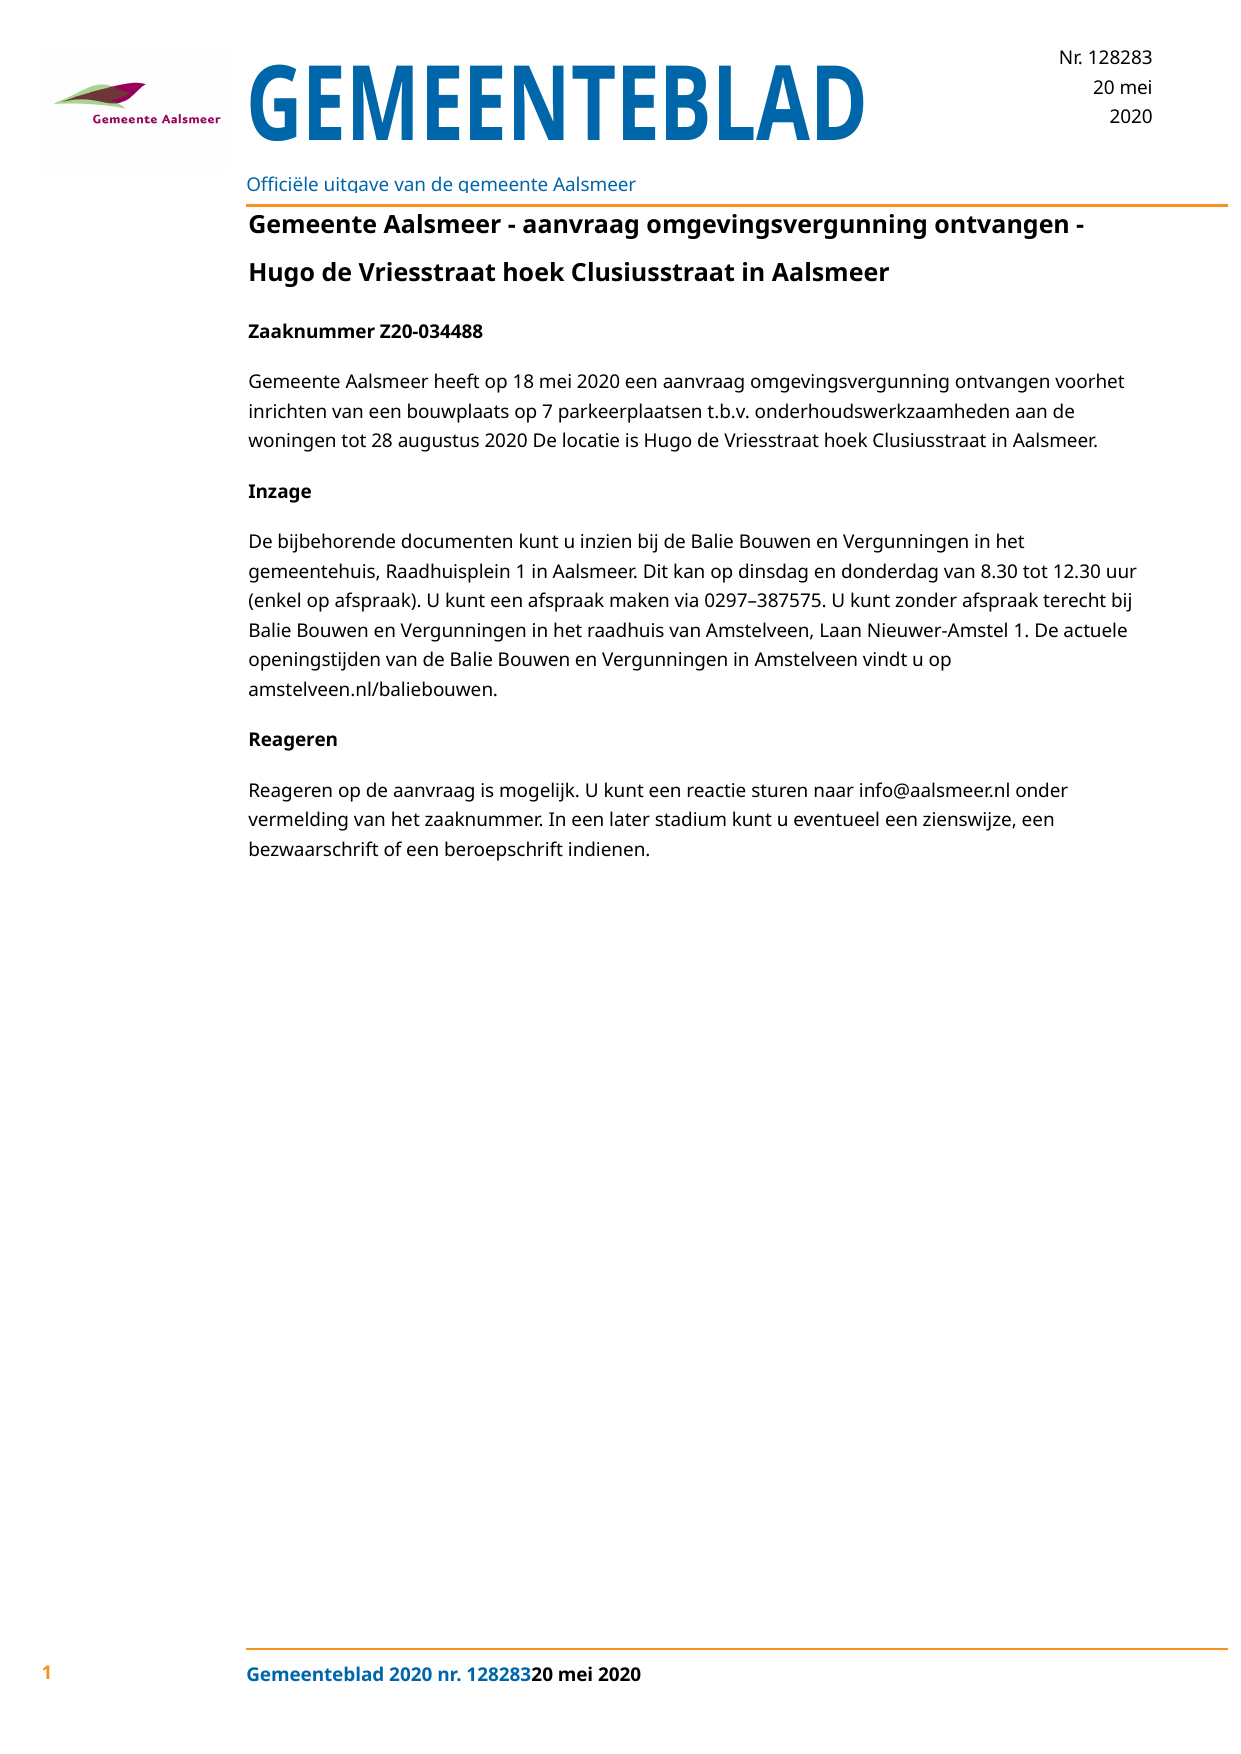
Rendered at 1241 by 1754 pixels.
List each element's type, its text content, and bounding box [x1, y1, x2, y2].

picture [41, 47, 231, 172]
text Gemeente Aalsmeer heeft op 18 mei 2020 een aanvraag omgevingsvergunning ontvangen voorhet inrichten van een bouwplaats op 7 parkeerplaatsen t.b.v. onderhoudswerkzaamheden aan de woningen tot 28 augustus 2020 De locatie is Hugo de Vriesstraat hoek Clusiusstraat in Aalsmeer. [248, 368, 1152, 453]
text Reageren [248, 727, 1152, 752]
text De bijbehorende documenten kunt u inzien bij de Balie Bouwen en Vergunningen in het gemeentehuis, Raadhuisplein 1 in Aalsmeer. Dit kan op dinsdag en donderdag van 8.30 tot 12.30 uur (enkel op afspraak). U kunt een afspraak maken via 0297–387575. U kunt zonder afspraak terecht bij Balie Bouwen en Vergunningen in het raadhuis van Amstelveen, Laan Nieuwer-Amstel 1. De actuele openingstijden van de Balie Bouwen en Vergunningen in Amstelveen vindt u op amstelveen.nl/baliebouwen. [248, 528, 1152, 702]
text Zaaknummer Z20-034488 [248, 318, 1152, 344]
text Gemeente Aalsmeer - aanvraag omgevingsvergunning ontvangen - Hugo de Vriesstraat hoek Clusiusstraat in Aalsmeer [248, 207, 1152, 288]
text Reageren op de aanvraag is mogelijk. U kunt een reactie sturen naar info@aalsmeer.nl onder vermelding van het zaaknummer. In een later stadium kunt u eventueel een zienswijze, een bezwaarschrift of een beroepschrift indienen. [248, 777, 1152, 862]
text Inzage [248, 478, 1152, 504]
